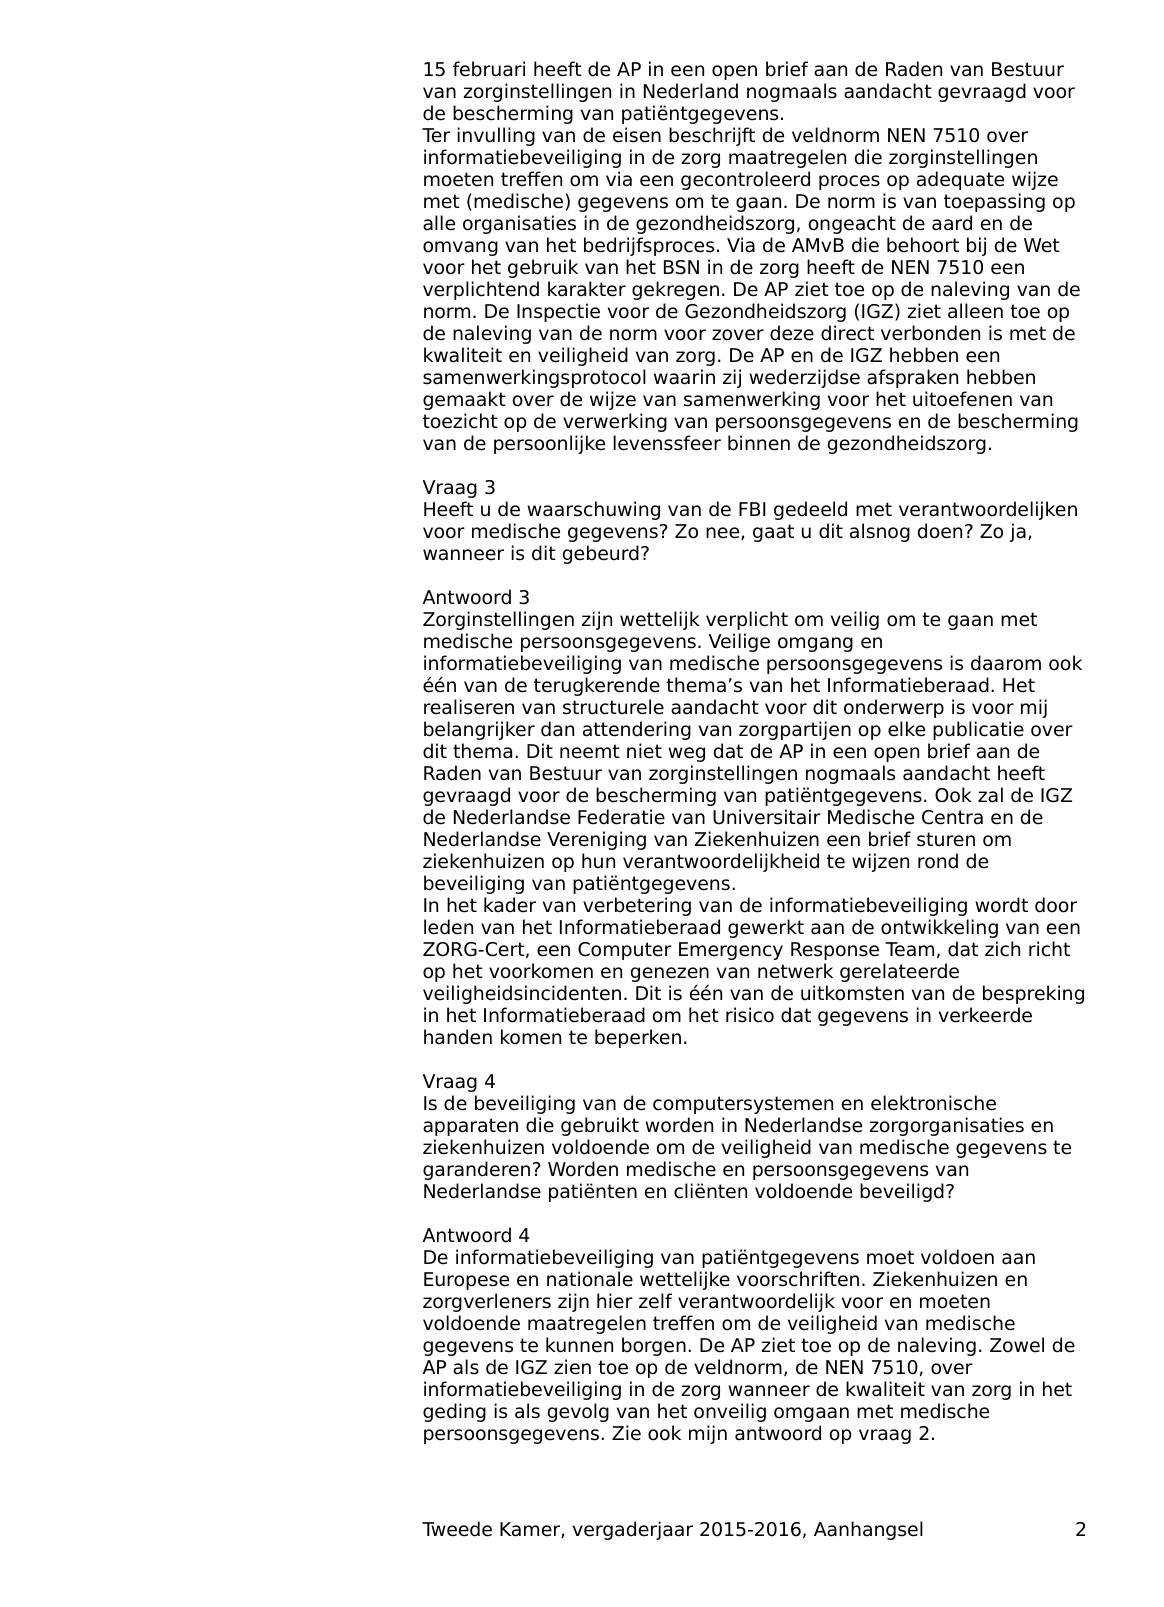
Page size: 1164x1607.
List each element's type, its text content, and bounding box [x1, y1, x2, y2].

text De informatiebeveiliging van patiëntgegevens moet voldoen aan Europese en nationale wettelijke voorschriften. Ziekenhuizen en zorgverleners zijn hier zelf verantwoordelijk voor en moeten voldoende maatregelen treffen om de veiligheid van medische gegevens te kunnen borgen. De AP ziet toe op de naleving. Zowel de AP als de IGZ zien toe op de veldnorm, de NEN 7510, over informatiebeveiliging in de zorg wanneer de kwaliteit van zorg in het geding is als gevolg van het onveilig omgaan met medische persoonsgegevens. Zie ook mijn antwoord op vraag 2. [422, 1247, 1087, 1444]
text Zorginstellingen zijn wettelijk verplicht om veilig om te gaan met medische persoonsgegevens. Veilige omgang en informatiebeveiliging van medische persoonsgegevens is daarom ook één van de terugkerende thema’s van het Informatieberaad. Het realiseren van structurele aandacht voor dit onderwerp is voor mij belangrijker dan attendering van zorgpartijen op elke publicatie over dit thema. Dit neemt niet weg dat de AP in een open brief aan de Raden van Bestuur van zorginstellingen nogmaals aandacht heeft gevraagd voor de bescherming van patiëntgegevens. Ook zal de IGZ de Nederlandse Federatie van Universitair Medische Centra en de Nederlandse Vereniging van Ziekenhuizen een brief sturen om ziekenhuizen op hun verantwoordelijkheid te wijzen rond de beveiliging van patiëntgegevens. [422, 609, 1087, 895]
text In het kader van verbetering van de informatiebeveiliging wordt door leden van het Informatieberaad gewerkt aan de ontwikkeling van een ZORG-Cert, een Computer Emergency Response Team, dat zich richt op het voorkomen en genezen van netwerk gerelateerde veiligheidsincidenten. Dit is één van de uitkomsten van de bespreking in het Informatieberaad om het risico dat gegevens in verkeerde handen komen te beperken. [422, 895, 1087, 1048]
text Vraag 4 [422, 1071, 1087, 1093]
text 15 februari heeft de AP in een open brief aan de Raden van Bestuur van zorginstellingen in Nederland nogmaals aandacht gevraagd voor de bescherming van patiëntgegevens. [422, 59, 1087, 125]
text Heeft u de waarschuwing van de FBI gedeeld met verantwoordelijken voor medische gegevens? Zo nee, gaat u dit alsnog doen? Zo ja, wanneer is dit gebeurd? [422, 499, 1087, 565]
text Ter invulling van de eisen beschrijft de veldnorm NEN 7510 over informatiebeveiliging in de zorg maatregelen die zorginstellingen moeten treffen om via een gecontroleerd proces op adequate wijze met (medische) gegevens om te gaan. De norm is van toepassing op alle organisaties in de gezondheidszorg, ongeacht de aard en de omvang van het bedrijfsproces. Via de AMvB die behoort bij de Wet voor het gebruik van het BSN in de zorg heeft de NEN 7510 een verplichtend karakter gekregen. De AP ziet toe op de naleving van de norm. De Inspectie voor de Gezondheidszorg (IGZ) ziet alleen toe op de naleving van de norm voor zover deze direct verbonden is met de kwaliteit en veiligheid van zorg. De AP en de IGZ hebben een samenwerkingsprotocol waarin zij wederzijdse afspraken hebben gemaakt over de wijze van samenwerking voor het uitoefenen van toezicht op de verwerking van persoonsgegevens en de bescherming van de persoonlijke levenssfeer binnen de gezondheidszorg. [422, 125, 1087, 455]
text Antwoord 3 [422, 587, 1087, 609]
text Antwoord 4 [422, 1225, 1087, 1247]
text Vraag 3 [422, 477, 1087, 499]
text Is de beveiliging van de computersystemen en elektronische apparaten die gebruikt worden in Nederlandse zorgorganisaties en ziekenhuizen voldoende om de veiligheid van medische gegevens te garanderen? Worden medische en persoonsgegevens van Nederlandse patiënten en cliënten voldoende beveiligd? [422, 1093, 1087, 1203]
